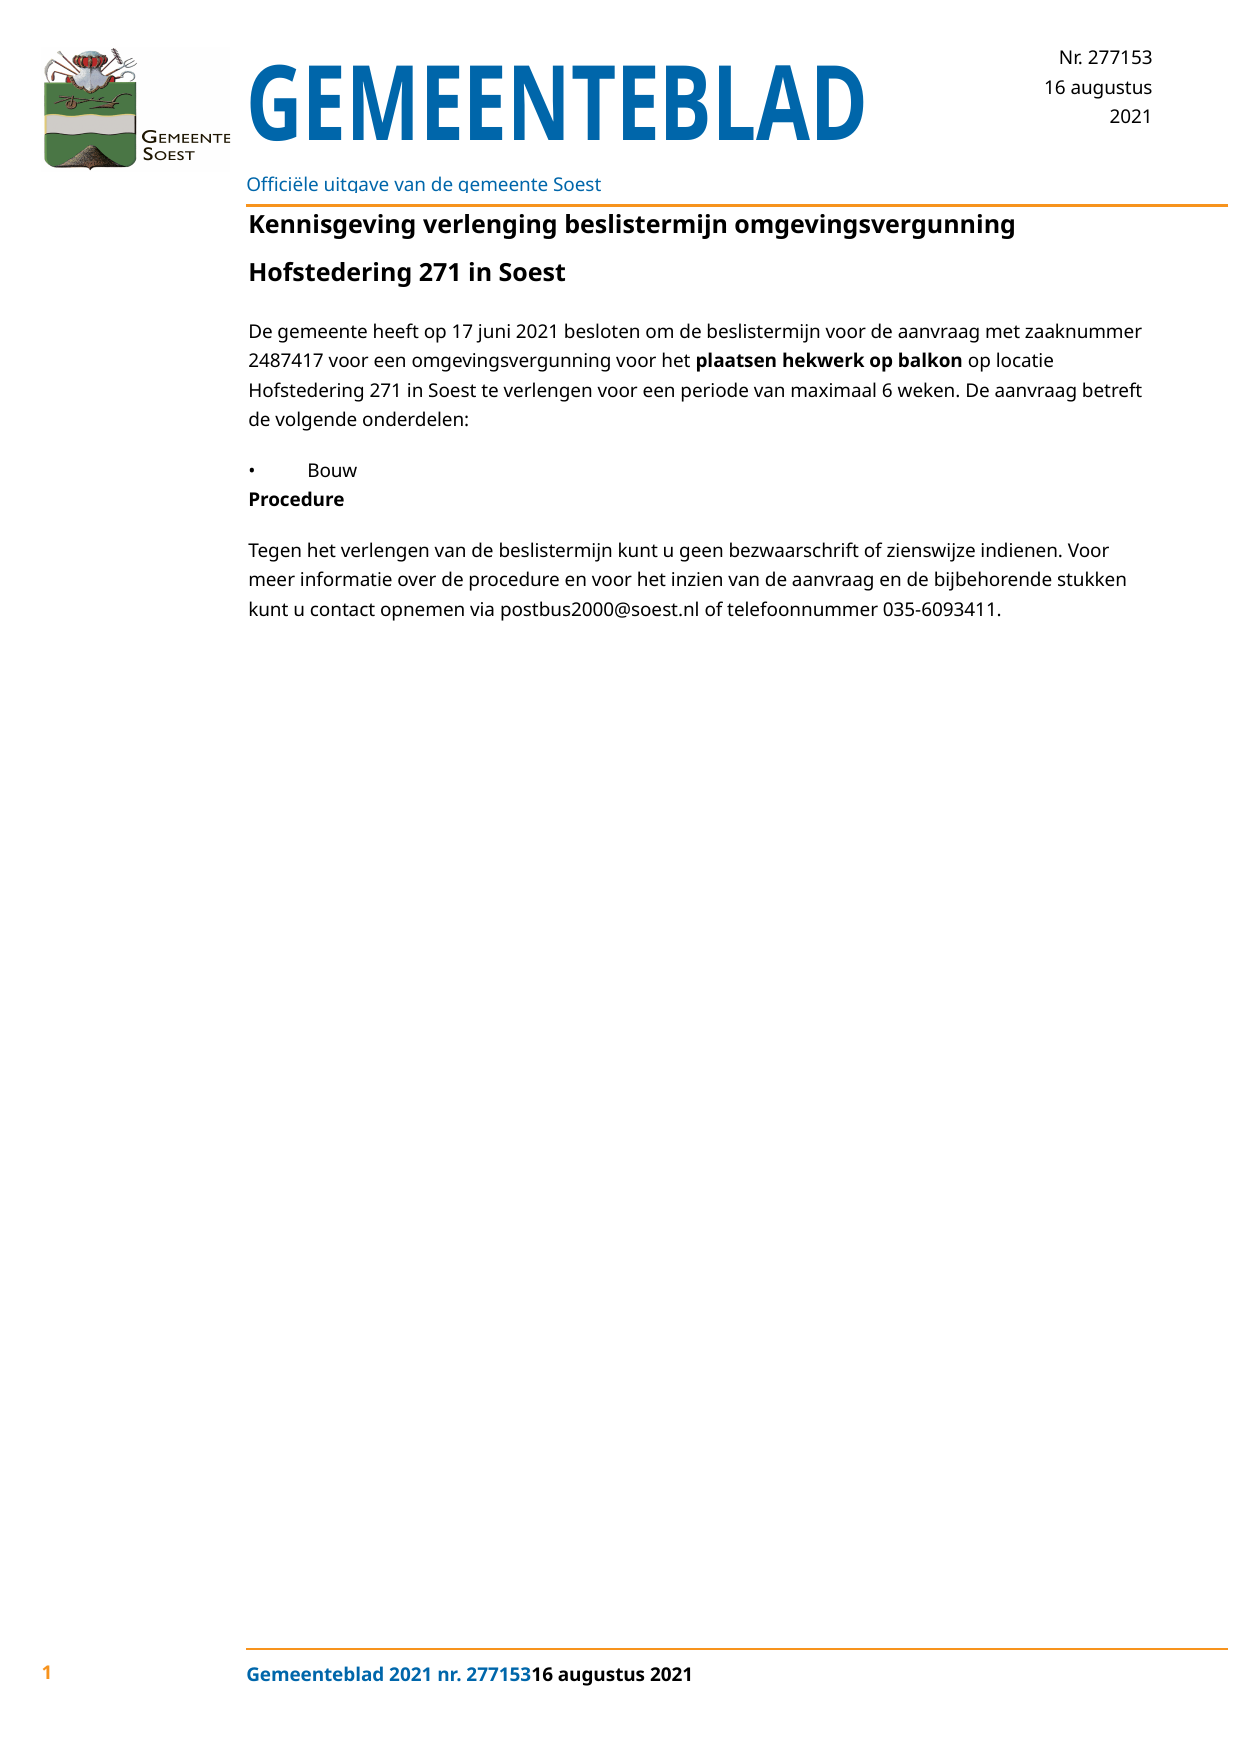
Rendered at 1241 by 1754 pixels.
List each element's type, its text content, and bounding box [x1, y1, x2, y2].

text Tegen het verlengen van de beslistermijn kunt u geen bezwaarschrift of zienswijze indienen. Voor meer informatie over de procedure en voor het inzien van de aanvraag en de bijbehorende stukken kunt u contact opnemen via postbus2000@soest.nl of telefoonnummer 035-6093411. [248, 537, 1152, 622]
picture [41, 47, 231, 172]
text De gemeente heeft op 17 juni 2021 besloten om de beslistermijn voor de aanvraag met zaaknummer 2487417 voor een omgevingsvergunning voor het plaatsen hekwerk op balkon op locatie Hofstedering 271 in Soest te verlengen voor een periode van maximaal 6 weken. De aanvraag betreft de volgende onderdelen: [248, 318, 1152, 432]
text Procedure [248, 487, 1152, 512]
list Bouw [248, 457, 1152, 483]
text Kennisgeving verlenging beslistermijn omgevingsvergunning Hofstedering 271 in Soest [248, 207, 1152, 288]
